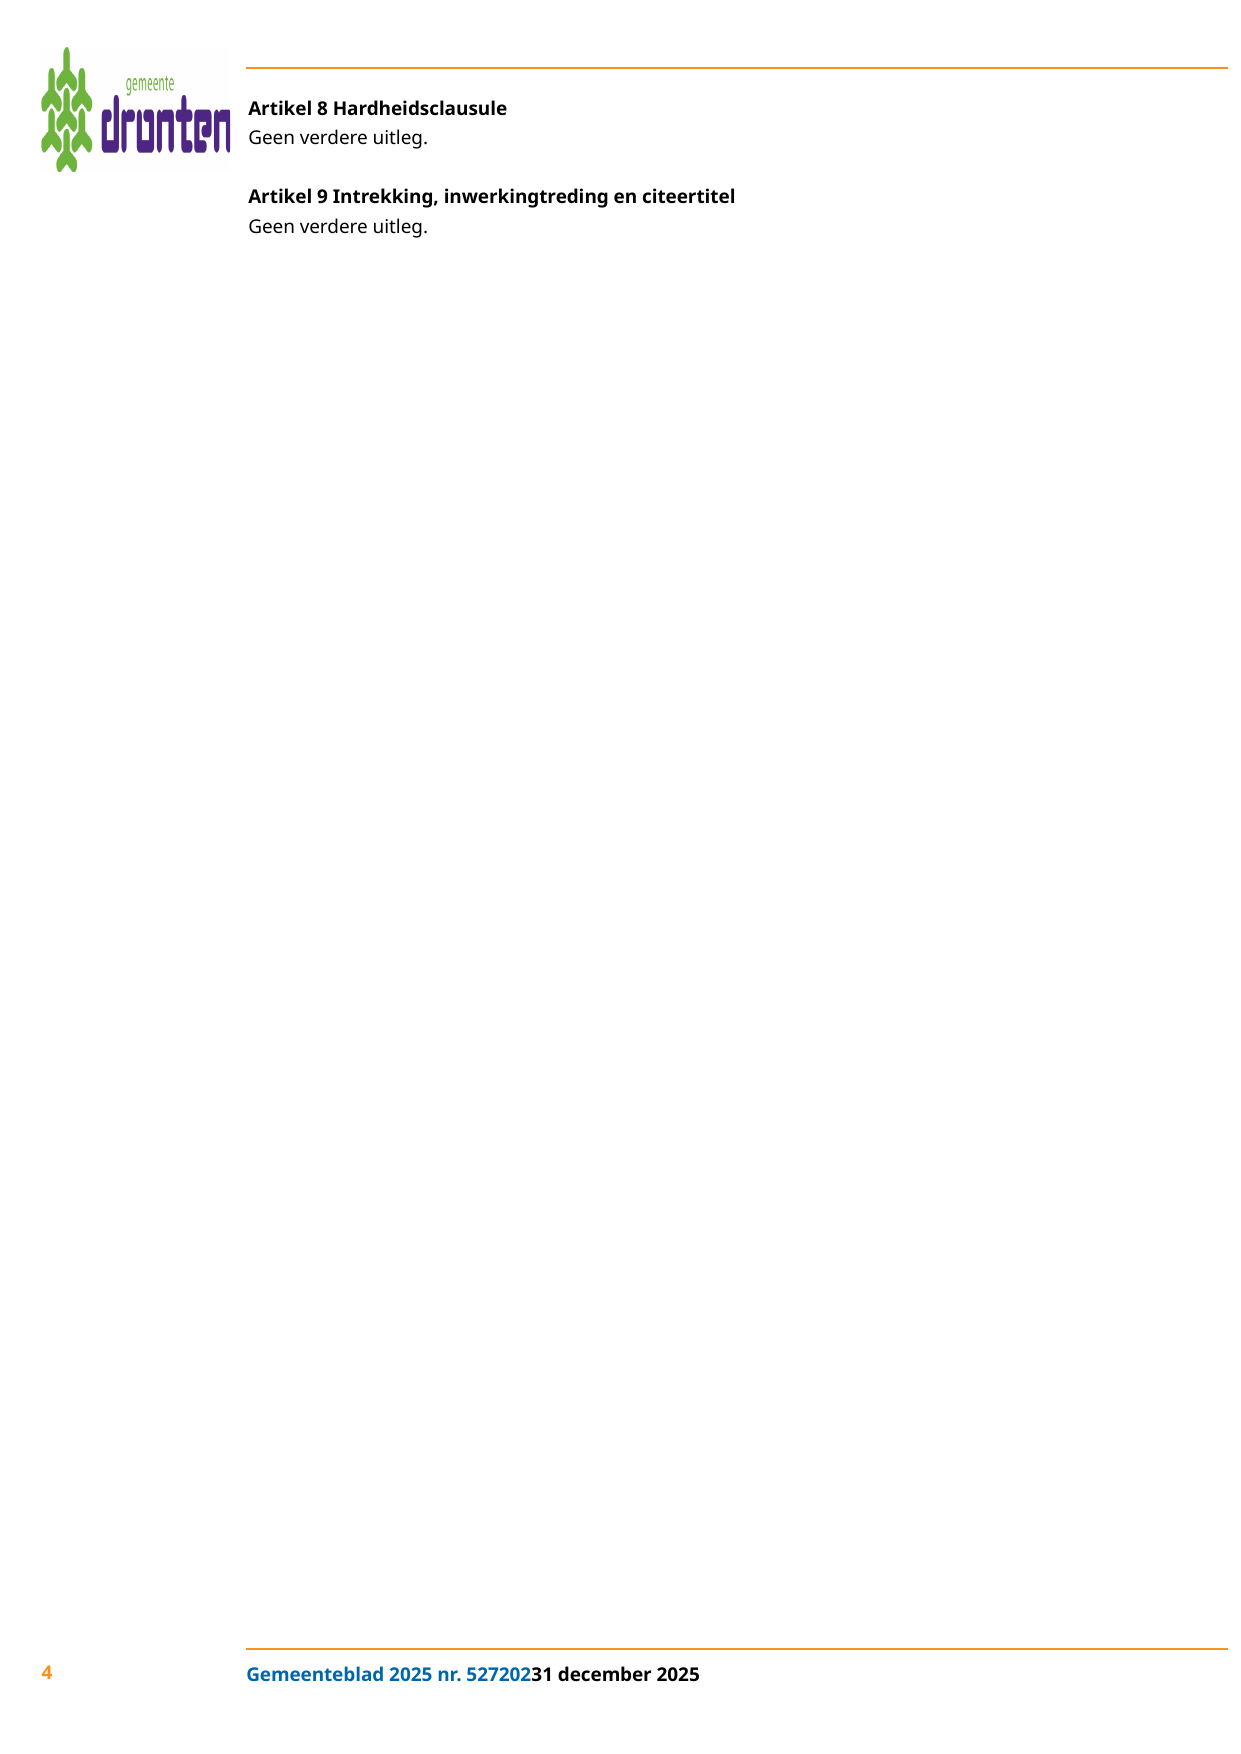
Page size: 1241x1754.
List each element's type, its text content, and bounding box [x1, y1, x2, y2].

text Artikel 9 Intrekking, inwerkingtreding en citeertitel [248, 183, 1152, 209]
text Artikel 8 Hardheidsclausule [248, 95, 1152, 121]
picture [41, 47, 231, 172]
text Geen verdere uitleg. [248, 124, 1152, 150]
text Geen verdere uitleg. [248, 213, 1152, 239]
